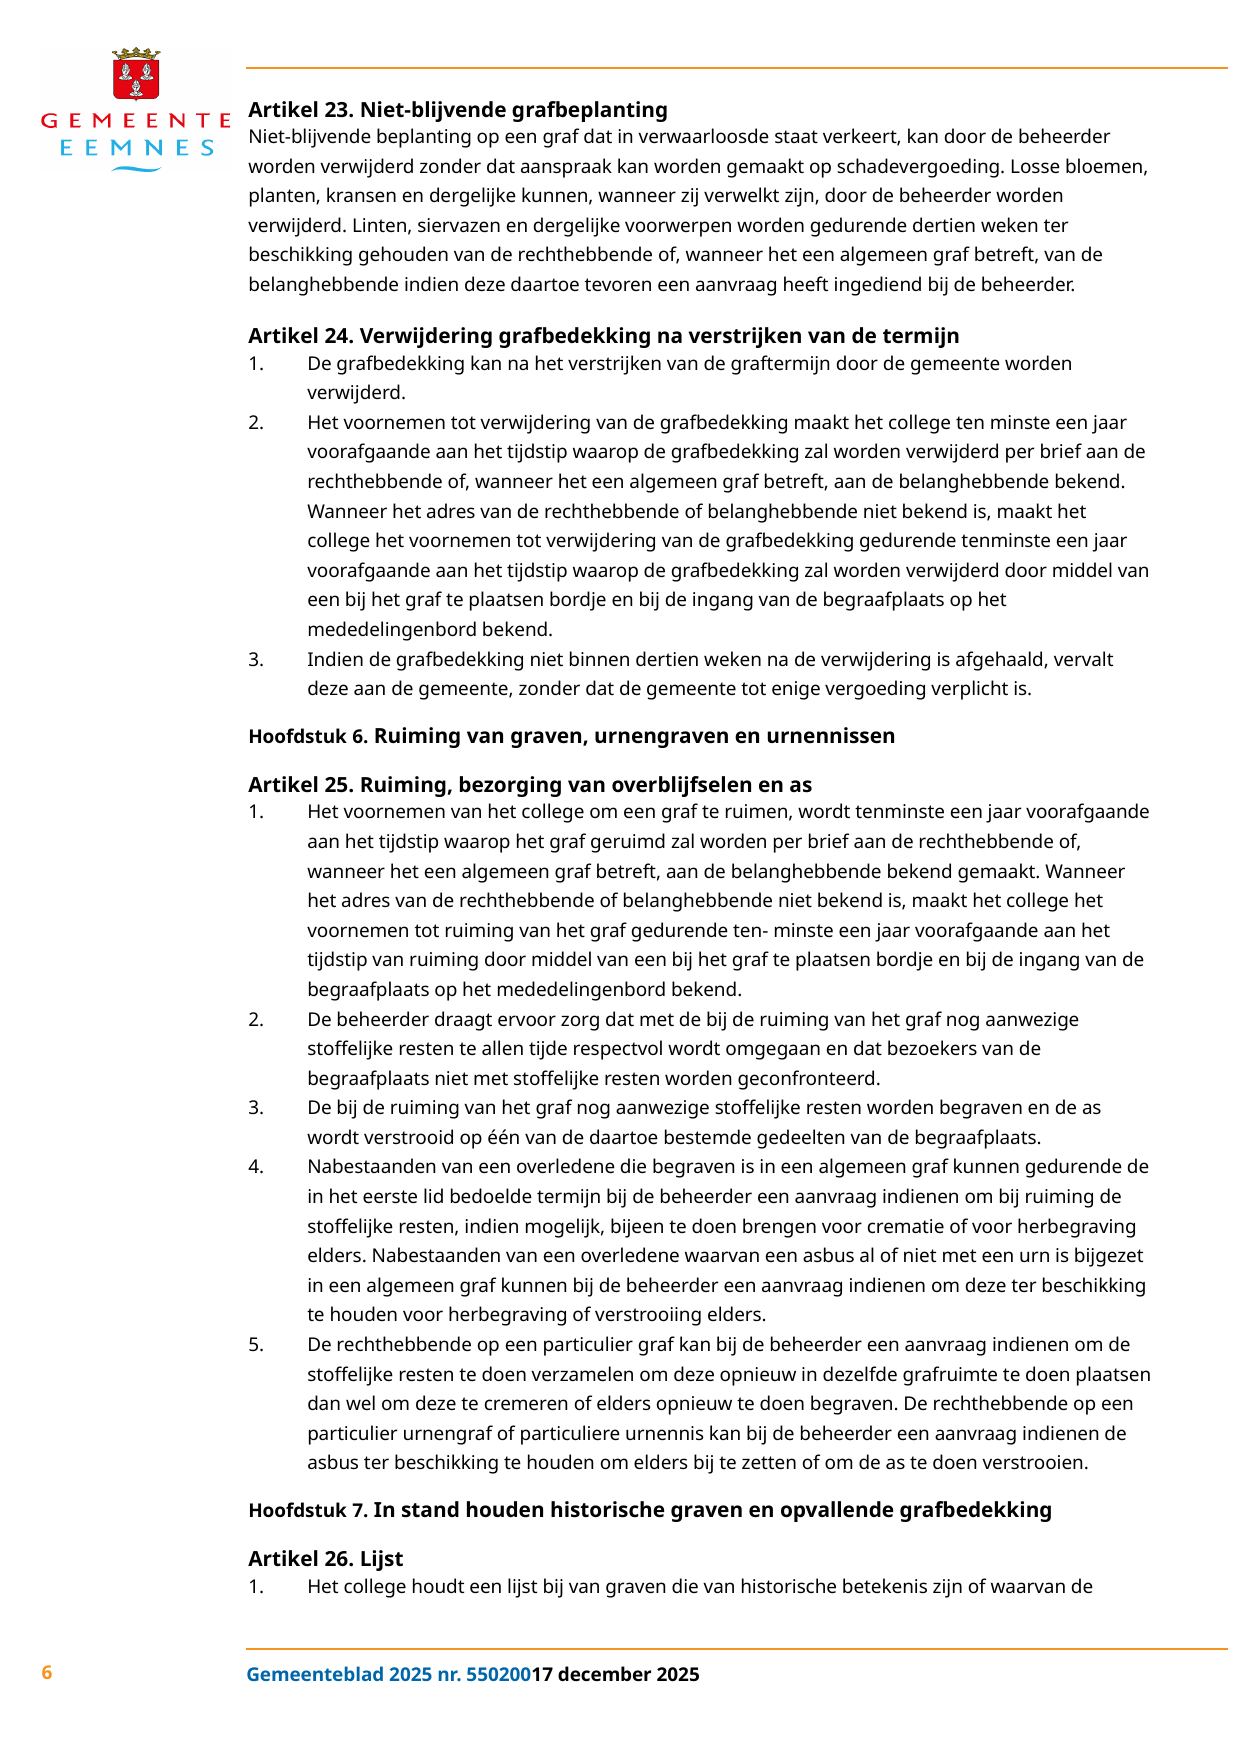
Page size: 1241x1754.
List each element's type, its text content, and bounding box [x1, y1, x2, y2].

text Artikel 25. Ruiming, bezorging van overblijfselen en as [248, 770, 1152, 799]
list Indien de grafbedekking niet binnen dertien weken na de verwijdering is afgehaald, vervalt deze aan de gemeente, zonder dat de gemeente tot enige vergoeding verplicht is. [248, 646, 1152, 701]
text Hoofdstuk 6. Ruiming van graven, urnengraven en urnennissen [248, 721, 1152, 749]
text Hoofdstuk 7. In stand houden historische graven en opvallende grafbedekking [248, 1495, 1152, 1524]
list Nabestaanden van een overledene die begraven is in een algemeen graf kunnen gedurende de in het eerste lid bedoelde termijn bij de beheerder een aanvraag indienen om bij ruiming de stoffelijke resten, indien mogelijk, bijeen te doen brengen voor crematie of voor herbegraving elders. Nabestaanden van een overledene waarvan een asbus al of niet met een urn is bijgezet in een algemeen graf kunnen bij de beheerder een aanvraag indienen om deze ter beschikking te houden voor herbegraving of verstrooiing elders. [248, 1154, 1152, 1327]
list De beheerder draagt ervoor zorg dat met de bij de ruiming van het graf nog aanwezige stoffelijke resten te allen tijde respectvol wordt omgegaan en dat bezoekers van de begraafplaats niet met stoffelijke resten worden geconfronteerd. [248, 1006, 1152, 1091]
list Het voornemen tot verwijdering van de grafbedekking maakt het college ten minste een jaar voorafgaande aan het tijdstip waarop de grafbedekking zal worden verwijderd per brief aan de rechthebbende of, wanneer het een algemeen graf betreft, aan de belanghebbende bekend. Wanneer het adres van de rechthebbende of belanghebbende niet bekend is, maakt het college het voornemen tot verwijdering van de grafbedekking gedurende tenminste een jaar voorafgaande aan het tijdstip waarop de grafbedekking zal worden verwijderd door middel van een bij het graf te plaatsen bordje en bij de ingang van de begraafplaats op het mededelingenbord bekend. [248, 409, 1152, 642]
picture [41, 47, 231, 172]
list De grafbedekking kan na het verstrijken van de graftermijn door de gemeente worden verwijderd. [248, 350, 1152, 405]
list Het college houdt een lijst bij van graven die van historische betekenis zijn of waarvan de [248, 1573, 1152, 1599]
text Niet-blijvende beplanting op een graf dat in verwaarloosde staat verkeert, kan door de beheerder worden verwijderd zonder dat aanspraak kan worden gemaakt op schadevergoeding. Losse bloemen, planten, kransen en dergelijke kunnen, wanneer zij verwelkt zijn, door de beheerder worden verwijderd. Linten, siervazen en dergelijke voorwerpen worden gedurende dertien weken ter beschikking gehouden van de rechthebbende of, wanneer het een algemeen graf betreft, van de belanghebbende indien deze daartoe tevoren een aanvraag heeft ingediend bij de beheerder. [248, 123, 1152, 297]
list De bij de ruiming van het graf nog aanwezige stoffelijke resten worden begraven en de as wordt verstrooid op één van de daartoe bestemde gedeelten van de begraafplaats. [248, 1094, 1152, 1150]
text Artikel 26. Lijst [248, 1544, 1152, 1573]
text Artikel 23. Niet-blijvende grafbeplanting [248, 95, 1152, 123]
list Het voornemen van het college om een graf te ruimen, wordt tenminste een jaar voorafgaande aan het tijdstip waarop het graf geruimd zal worden per brief aan de rechthebbende of, wanneer het een algemeen graf betreft, aan de belanghebbende bekend gemaakt. Wanneer het adres van de rechthebbende of belanghebbende niet bekend is, maakt het college het voornemen tot ruiming van het graf gedurende ten- minste een jaar voorafgaande aan het tijdstip van ruiming door middel van een bij het graf te plaatsen bordje en bij de ingang van de begraafplaats op het mededelingenbord bekend. [248, 799, 1152, 1002]
text Artikel 24. Verwijdering grafbedekking na verstrijken van de termijn [248, 322, 1152, 350]
list De rechthebbende op een particulier graf kan bij de beheerder een aanvraag indienen om de stoffelijke resten te doen verzamelen om deze opnieuw in dezelfde grafruimte te doen plaatsen dan wel om deze te cremeren of elders opnieuw te doen begraven. De rechthebbende op een particulier urnengraf of particuliere urnennis kan bij de beheerder een aanvraag indienen de asbus ter beschikking te houden om elders bij te zetten of om de as te doen verstrooien. [248, 1331, 1152, 1475]
